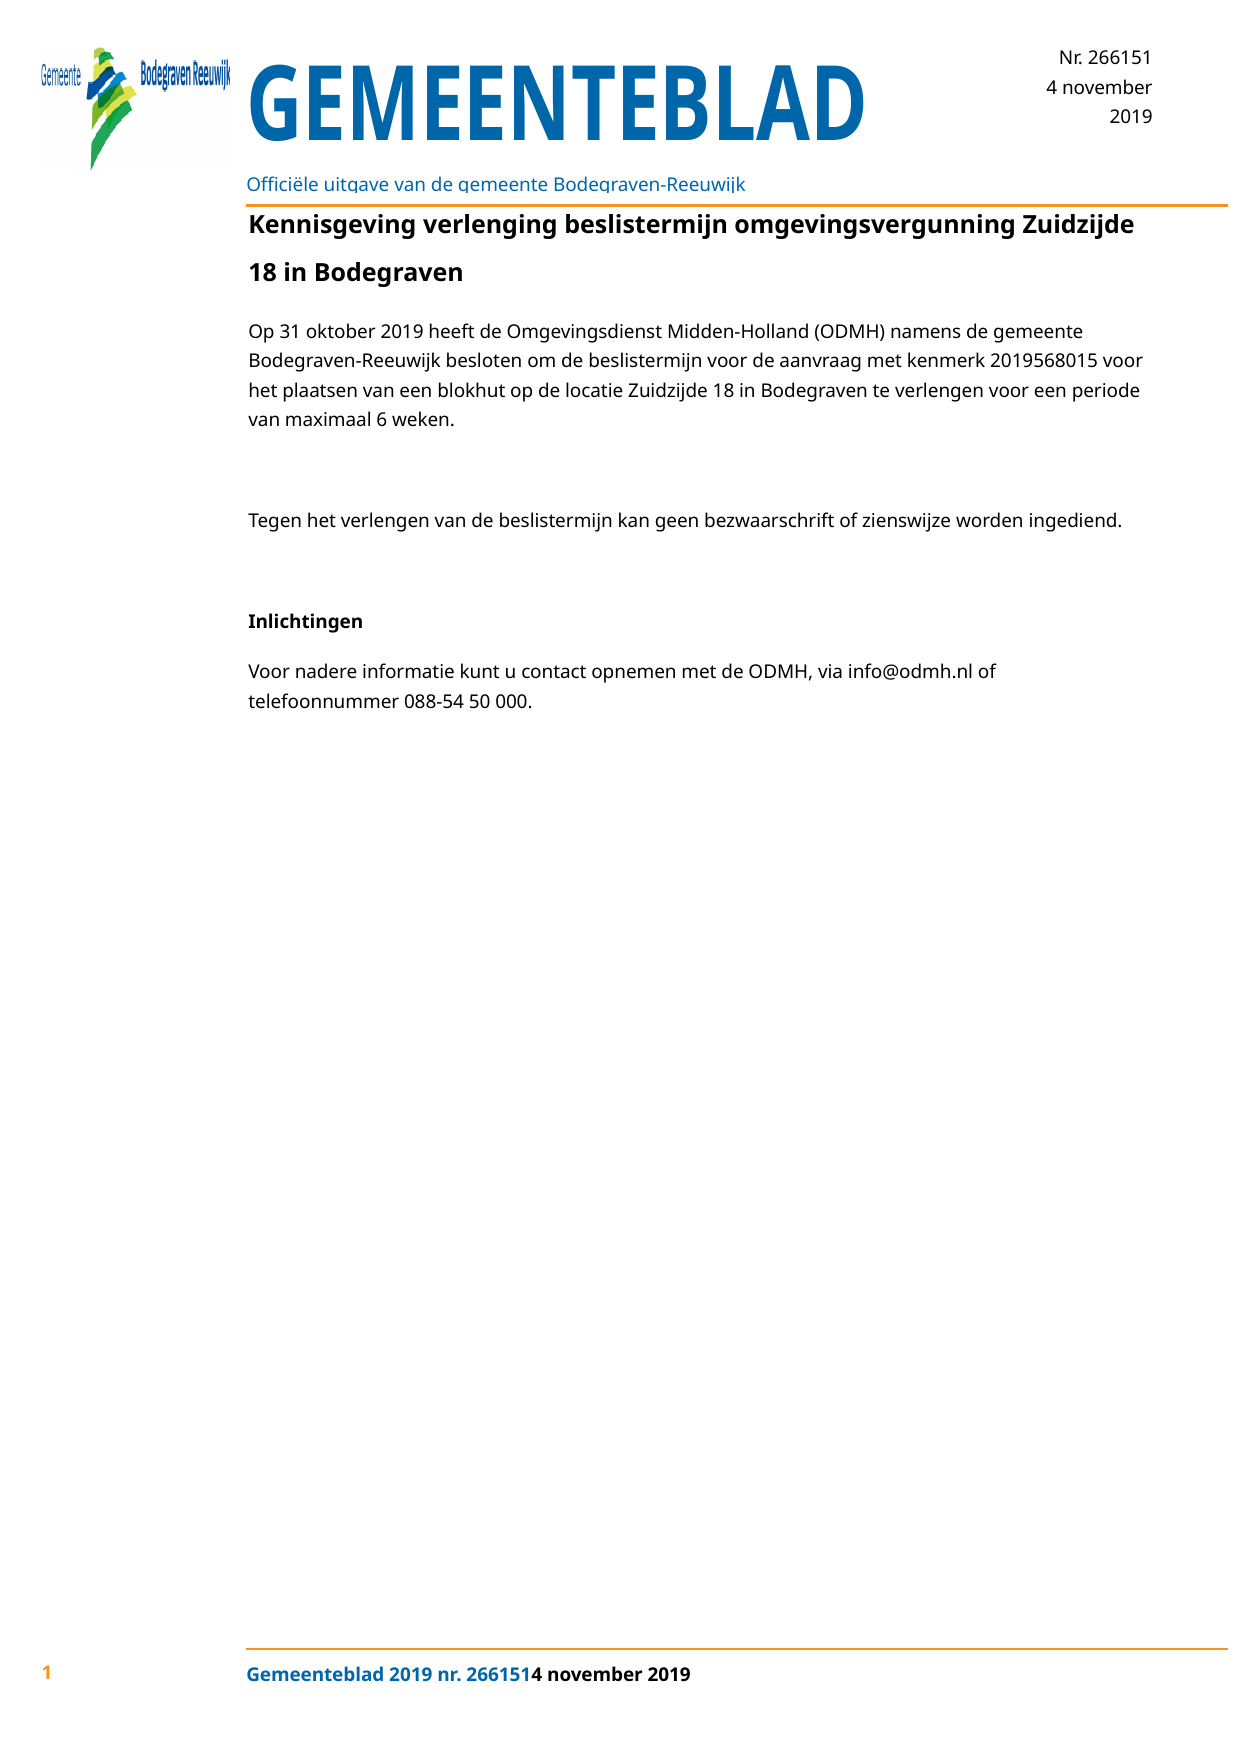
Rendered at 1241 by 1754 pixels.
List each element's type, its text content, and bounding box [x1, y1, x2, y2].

picture [41, 47, 231, 172]
text Tegen het verlengen van de beslistermijn kan geen bezwaarschrift of zienswijze worden ingediend. [248, 507, 1152, 533]
text Voor nadere informatie kunt u contact opnemen met de ODMH, via info@odmh.nl of telefoonnummer 088-54 50 000. [248, 659, 1152, 714]
text Inlichtingen [248, 608, 1152, 634]
text Op 31 oktober 2019 heeft de Omgevingsdienst Midden-Holland (ODMH) namens de gemeente Bodegraven-Reeuwijk besloten om de beslistermijn voor de aanvraag met kenmerk 2019568015 voor het plaatsen van een blokhut op de locatie Zuidzijde 18 in Bodegraven te verlengen voor een periode van maximaal 6 weken. [248, 318, 1152, 432]
text Kennisgeving verlenging beslistermijn omgevingsvergunning Zuidzijde 18 in Bodegraven [248, 207, 1152, 288]
